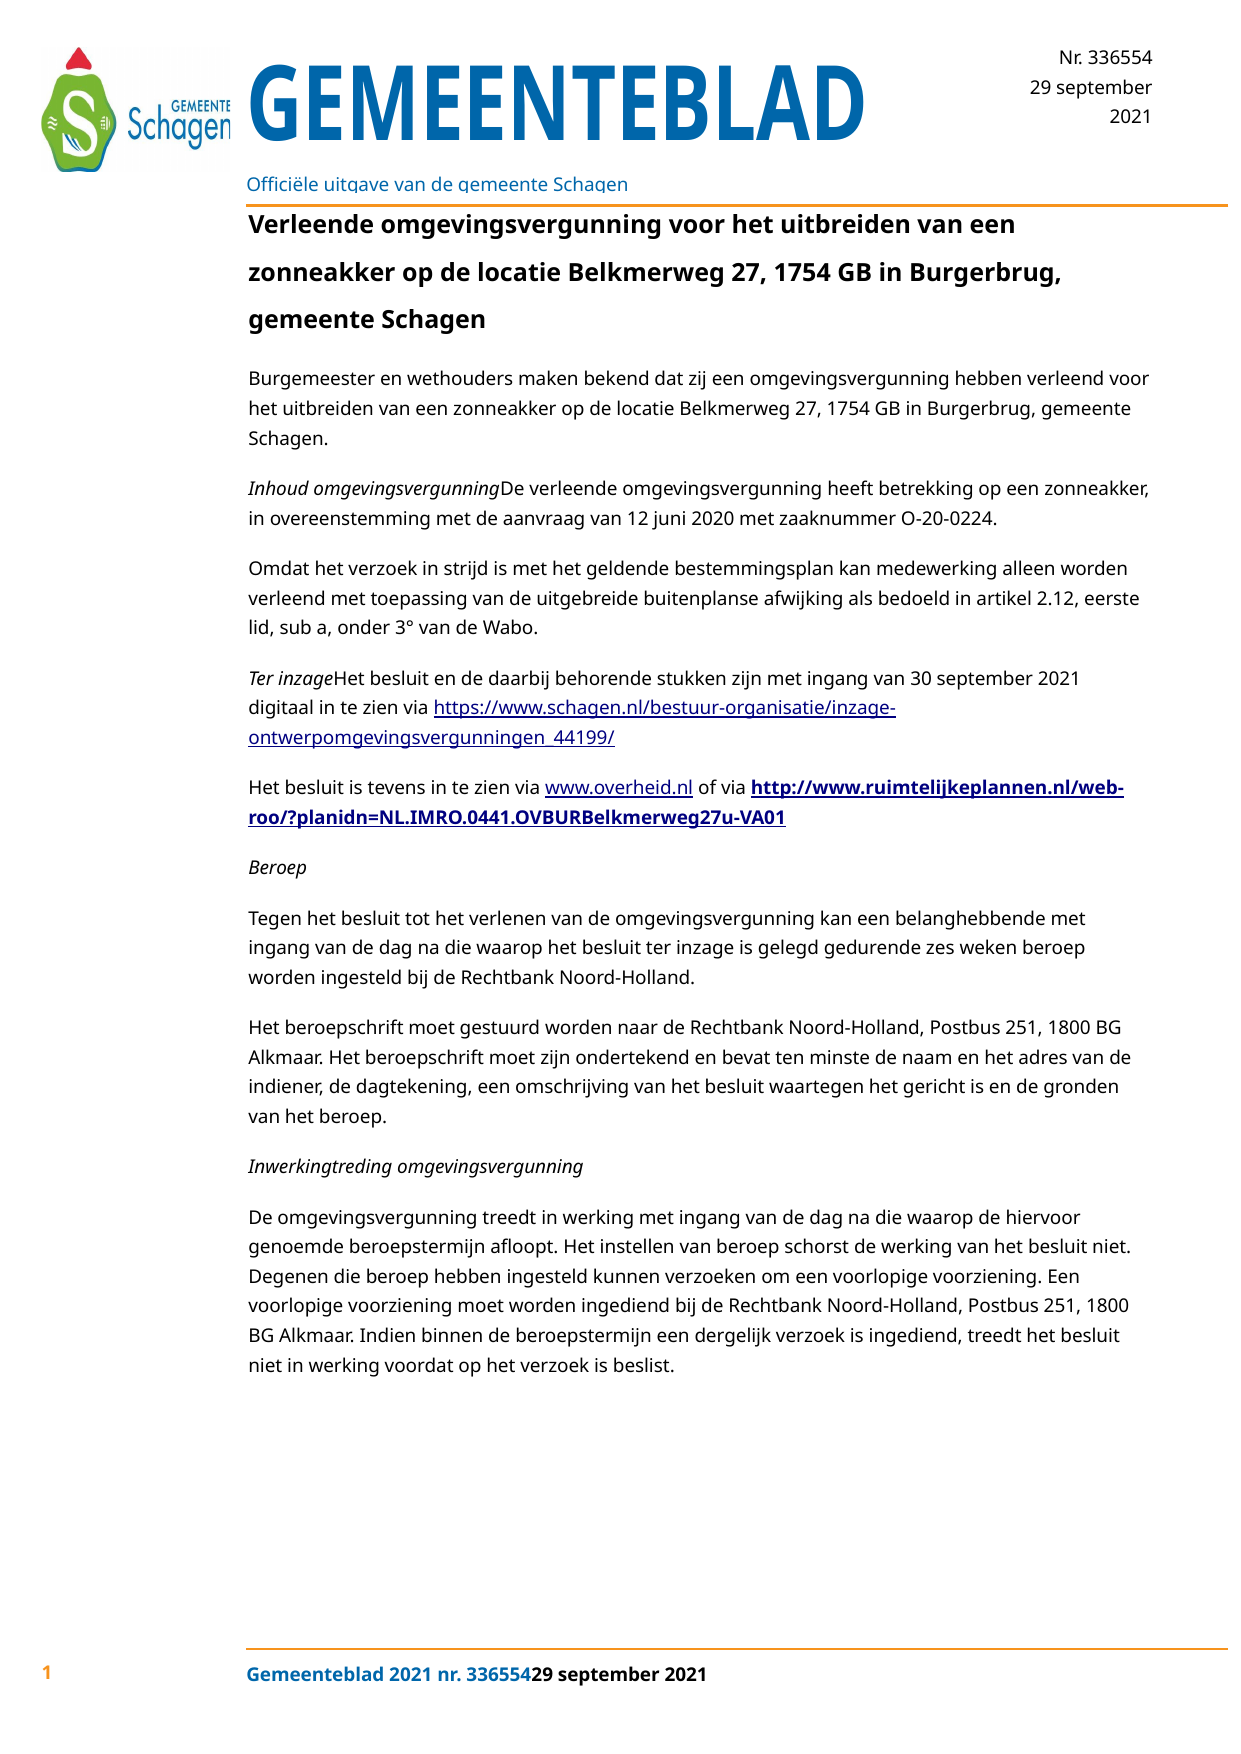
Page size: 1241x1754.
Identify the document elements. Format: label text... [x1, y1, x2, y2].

text Het beroepschrift moet gestuurd worden naar de Rechtbank Noord-Holland, Postbus 251, 1800 BG Alkmaar. Het beroepschrift moet zijn ondertekend en bevat ten minste de naam en het adres van de indiener, de dagtekening, een omschrijving van het besluit waartegen het gericht is en de gronden van het beroep. [248, 1014, 1152, 1129]
text Tegen het besluit tot het verlenen van de omgevingsvergunning kan een belanghebbende met ingang van de dag na die waarop het besluit ter inzage is gelegd gedurende zes weken beroep worden ingesteld bij de Rechtbank Noord-Holland. [248, 905, 1152, 989]
text Inhoud omgevingsvergunningDe verleende omgevingsvergunning heeft betrekking op een zonneakker, in overeenstemming met de aanvraag van 12 juni 2020 met zaaknummer O-20-0224. [248, 475, 1152, 530]
text Inwerkingtreding omgevingsvergunning [248, 1153, 1152, 1179]
text Verleende omgevingsvergunning voor het uitbreiden van een zonneakker op de locatie Belkmerweg 27, 1754 GB in Burgerbrug, gemeente Schagen [248, 207, 1152, 336]
text Beroep [248, 854, 1152, 880]
picture [41, 47, 231, 172]
text Burgemeester en wethouders maken bekend dat zij een omgevingsvergunning hebben verleend voor het uitbreiden van een zonneakker op de locatie Belkmerweg 27, 1754 GB in Burgerbrug, gemeente Schagen. [248, 366, 1152, 450]
text De omgevingsvergunning treedt in werking met ingang van de dag na die waarop de hiervoor genoemde beroepstermijn afloopt. Het instellen van beroep schorst de werking van het besluit niet. Degenen die beroep hebben ingesteld kunnen verzoeken om een voorlopige voorziening. Een voorlopige voorziening moet worden ingediend bij de Rechtbank Noord-Holland, Postbus 251, 1800 BG Alkmaar. Indien binnen de beroepstermijn een dergelijk verzoek is ingediend, treedt het besluit niet in werking voordat op het verzoek is beslist. [248, 1204, 1152, 1377]
text Ter inzageHet besluit en de daarbij behorende stukken zijn met ingang van 30 september 2021 digitaal in te zien via https://www.schagen.nl/bestuur-organisatie/inzage-ontwerpomgevingsvergunningen_44199/ [248, 665, 1152, 749]
text Het besluit is tevens in te zien via www.overheid.nl of via http://www.ruimtelijkeplannen.nl/web-roo/?planidn=NL.IMRO.0441.OVBURBelkmerweg27u-VA01 [248, 774, 1152, 829]
text Omdat het verzoek in strijd is met het geldende bestemmingsplan kan medewerking alleen worden verleend met toepassing van de uitgebreide buitenplanse afwijking als bedoeld in artikel 2.12, eerste lid, sub a, onder 3° van de Wabo. [248, 555, 1152, 640]
